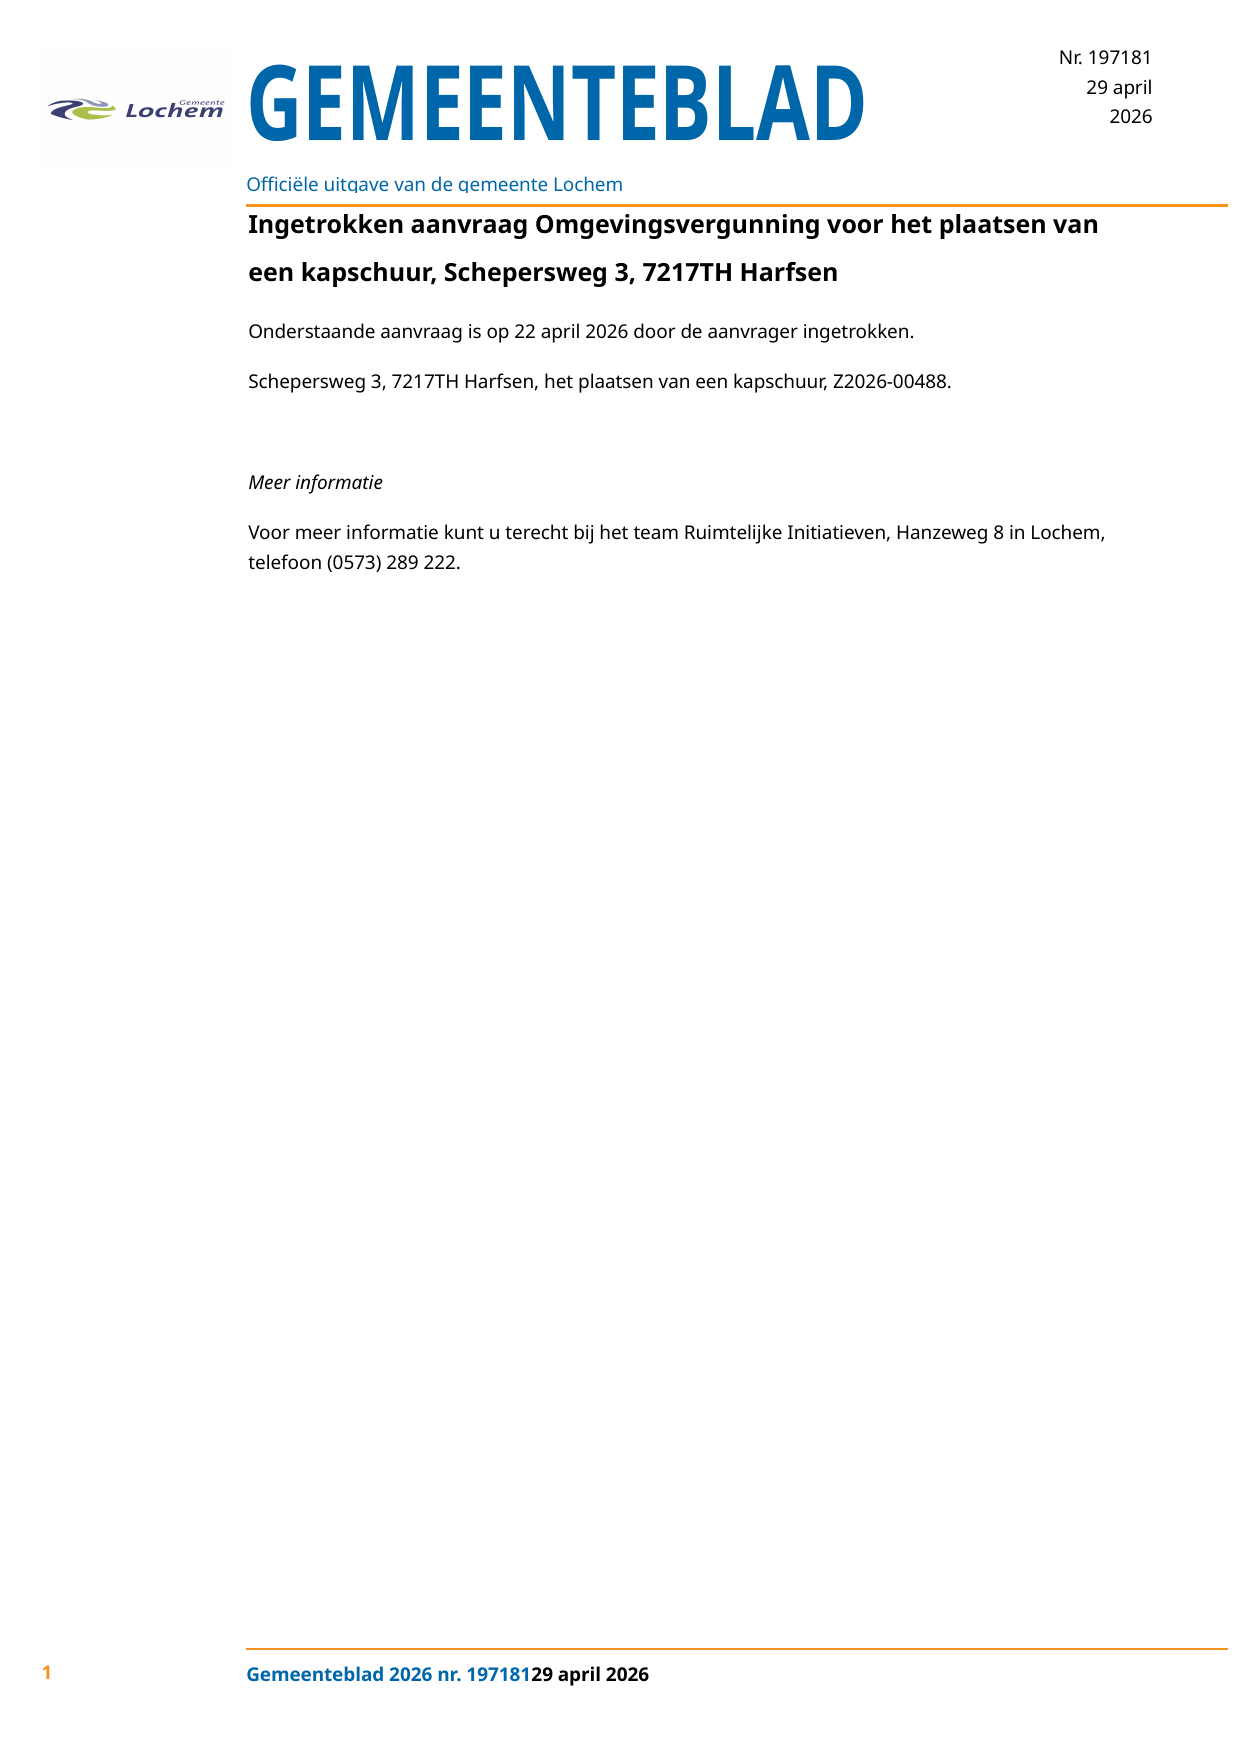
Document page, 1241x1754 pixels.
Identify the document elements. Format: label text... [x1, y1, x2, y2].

text Voor meer informatie kunt u terecht bij het team Ruimtelijke Initiatieven, Hanzeweg 8 in Lochem, telefoon (0573) 289 222. [248, 519, 1152, 575]
text Onderstaande aanvraag is op 22 april 2026 door de aanvrager ingetrokken. [248, 318, 1152, 344]
text Meer informatie [248, 469, 1152, 495]
text Schepersweg 3, 7217TH Harfsen, het plaatsen van een kapschuur, Z2026-00488. [248, 368, 1152, 394]
picture [41, 47, 231, 172]
text Ingetrokken aanvraag Omgevingsvergunning voor het plaatsen van een kapschuur, Schepersweg 3, 7217TH Harfsen [248, 207, 1152, 288]
